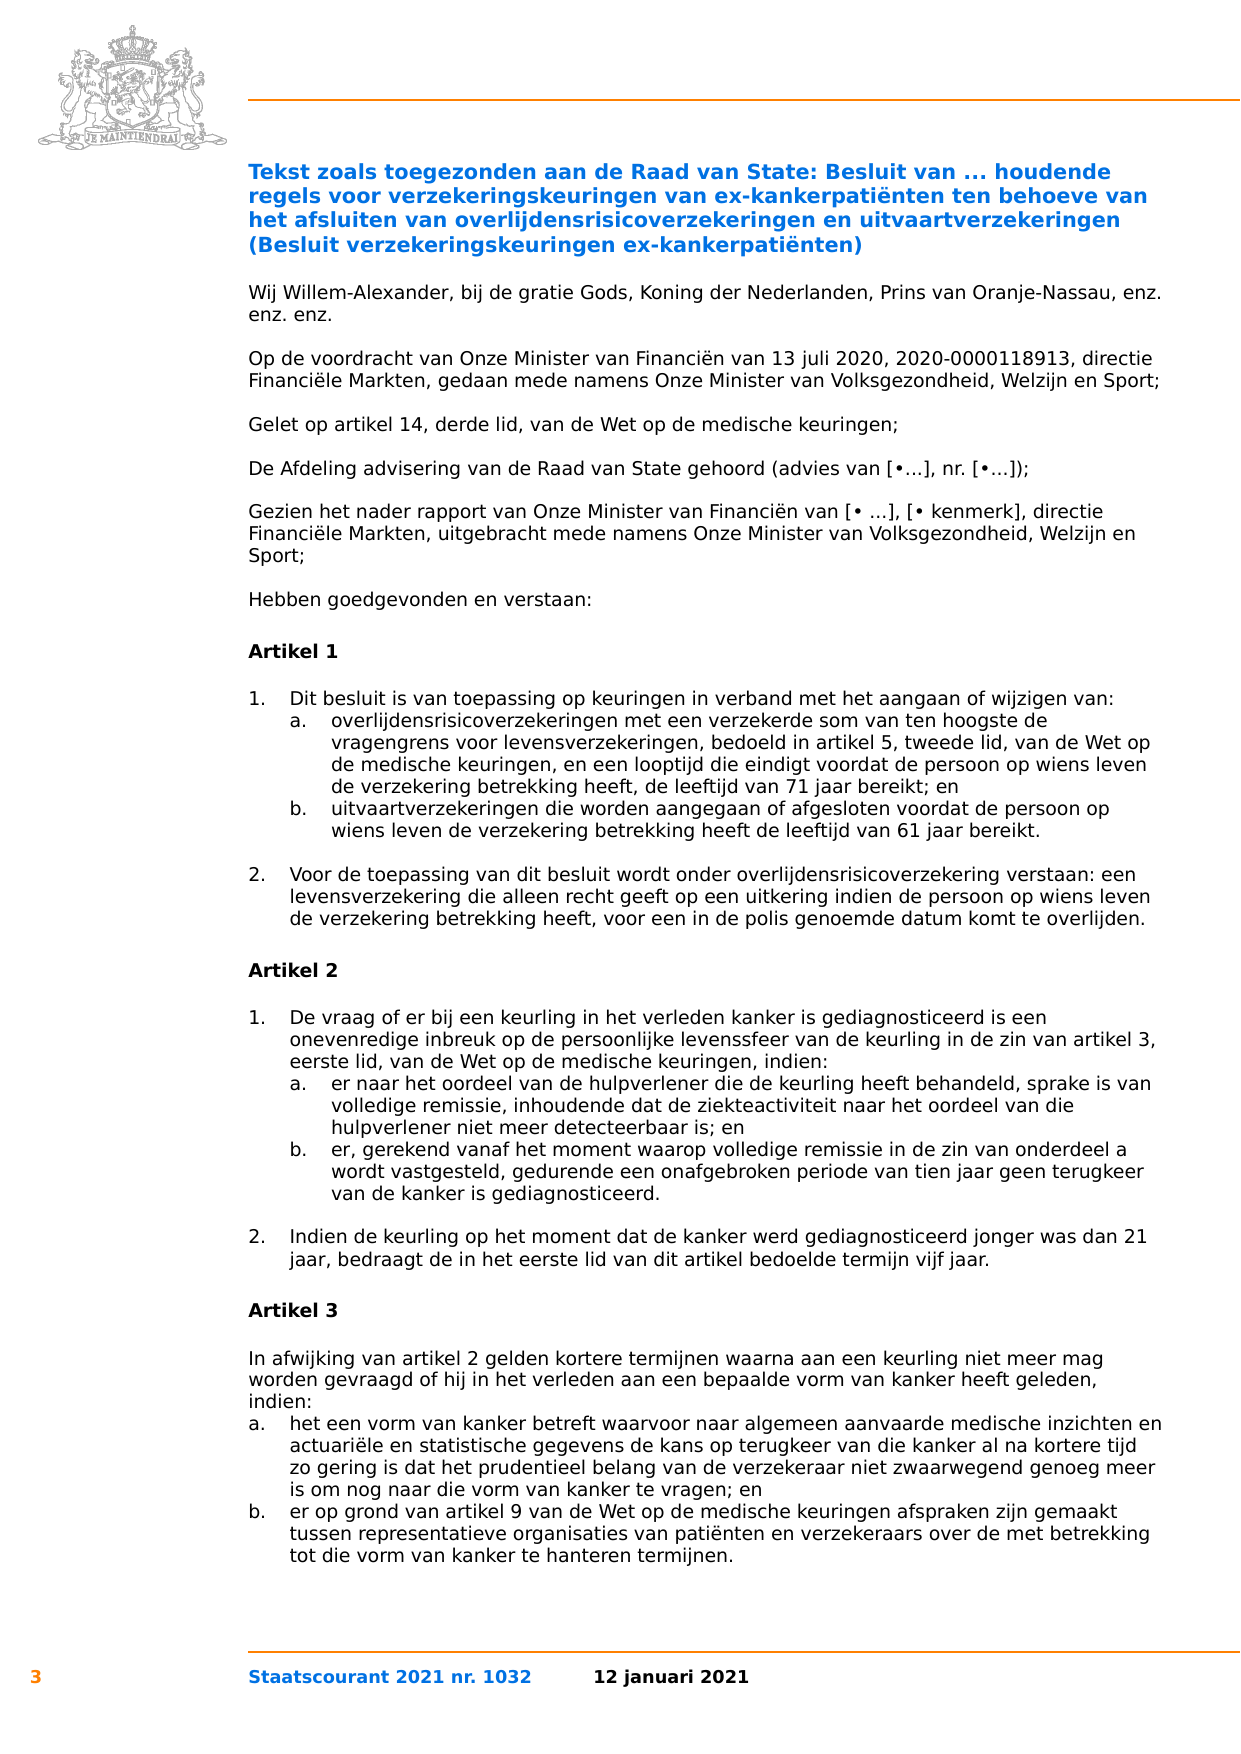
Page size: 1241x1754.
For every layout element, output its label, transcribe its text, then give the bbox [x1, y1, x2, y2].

subtitle Artikel 2 [248, 960, 1163, 982]
text Gelet op artikel 14, derde lid, van de Wet op de medische keuringen; [248, 414, 1163, 436]
text b. er, gerekend vanaf het moment waarop volledige remissie in de zin van onderdeel a wordt vastgesteld, gedurende een onafgebroken periode van tien jaar geen terugkeer van de kanker is gediagnosticeerd. [289, 1139, 1163, 1204]
text Hebben goedgevonden en verstaan: [248, 589, 1163, 611]
text a. overlijdensrisicoverzekeringen met een verzekerde som van ten hoogste de vragengrens voor levensverzekeringen, bedoeld in artikel 5, tweede lid, van de Wet op de medische keuringen, en een looptijd die eindigt voordat de persoon op wiens leven de verzekering betrekking heeft, de leeftijd van 71 jaar bereikt; en [289, 710, 1163, 798]
subtitle Tekst zoals toegezonden aan de Raad van State: Besluit van ... houdende regels voor verzekeringskeuringen van ex-kankerpatiënten ten behoeve van het afsluiten van overlijdensrisicoverzekeringen en uitvaartverzekeringen (Besluit verzekeringskeuringen ex-kankerpatiënten) [248, 160, 1163, 257]
picture [38, 25, 227, 150]
subtitle Artikel 3 [248, 1300, 1163, 1322]
text 1. Dit besluit is van toepassing op keuringen in verband met het aangaan of wijzigen van: [248, 688, 1163, 710]
subtitle Artikel 1 [248, 641, 1163, 663]
text Wij Willem-Alexander, bij de gratie Gods, Koning der Nederlanden, Prins van Oranje-Nassau, enz. enz. enz. [248, 282, 1163, 326]
text b. er op grond van artikel 9 van de Wet op de medische keuringen afspraken zijn gemaakt tussen representatieve organisaties van patiënten en verzekeraars over de met betrekking tot die vorm van kanker te hanteren termijnen. [248, 1501, 1163, 1567]
text b. uitvaartverzekeringen die worden aangegaan of afgesloten voordat de persoon op wiens leven de verzekering betrekking heeft de leeftijd van 61 jaar bereikt. [289, 798, 1163, 842]
text De Afdeling advisering van de Raad van State gehoord (advies van [•...], nr. [•...]); [248, 457, 1163, 479]
text a. het een vorm van kanker betreft waarvoor naar algemeen aanvaarde medische inzichten en actuariële en statistische gegevens de kans op terugkeer van die kanker al na kortere tijd zo gering is dat het prudentieel belang van de verzekeraar niet zwaarwegend genoeg meer is om nog naar die vorm van kanker te vragen; en [248, 1413, 1163, 1501]
text Op de voordracht van Onze Minister van Financiën van 13 juli 2020, 2020-0000118913, directie Financiële Markten, gedaan mede namens Onze Minister van Volksgezondheid, Welzijn en Sport; [248, 348, 1163, 392]
text In afwijking van artikel 2 gelden kortere termijnen waarna aan een keurling niet meer mag worden gevraagd of hij in het verleden aan een bepaalde vorm van kanker heeft geleden, indien: [248, 1347, 1163, 1413]
text Gezien het nader rapport van Onze Minister van Financiën van [• ...], [• kenmerk], directie Financiële Markten, uitgebracht mede namens Onze Minister van Volksgezondheid, Welzijn en Sport; [248, 501, 1163, 567]
text 1. De vraag of er bij een keurling in het verleden kanker is gediagnosticeerd is een onevenredige inbreuk op de persoonlijke levenssfeer van de keurling in de zin van artikel 3, eerste lid, van de Wet op de medische keuringen, indien: [248, 1007, 1163, 1073]
text 2. Voor de toepassing van dit besluit wordt onder overlijdensrisicoverzekering verstaan: een levensverzekering die alleen recht geeft op een uitkering indien de persoon op wiens leven de verzekering betrekking heeft, voor een in de polis genoemde datum komt te overlijden. [248, 864, 1163, 930]
text a. er naar het oordeel van de hulpverlener die de keurling heeft behandeld, sprake is van volledige remissie, inhoudende dat de ziekteactiviteit naar het oordeel van die hulpverlener niet meer detecteerbaar is; en [289, 1073, 1163, 1139]
text 2. Indien de keurling op het moment dat de kanker werd gediagnosticeerd jonger was dan 21 jaar, bedraagt de in het eerste lid van dit artikel bedoelde termijn vijf jaar. [248, 1226, 1163, 1270]
